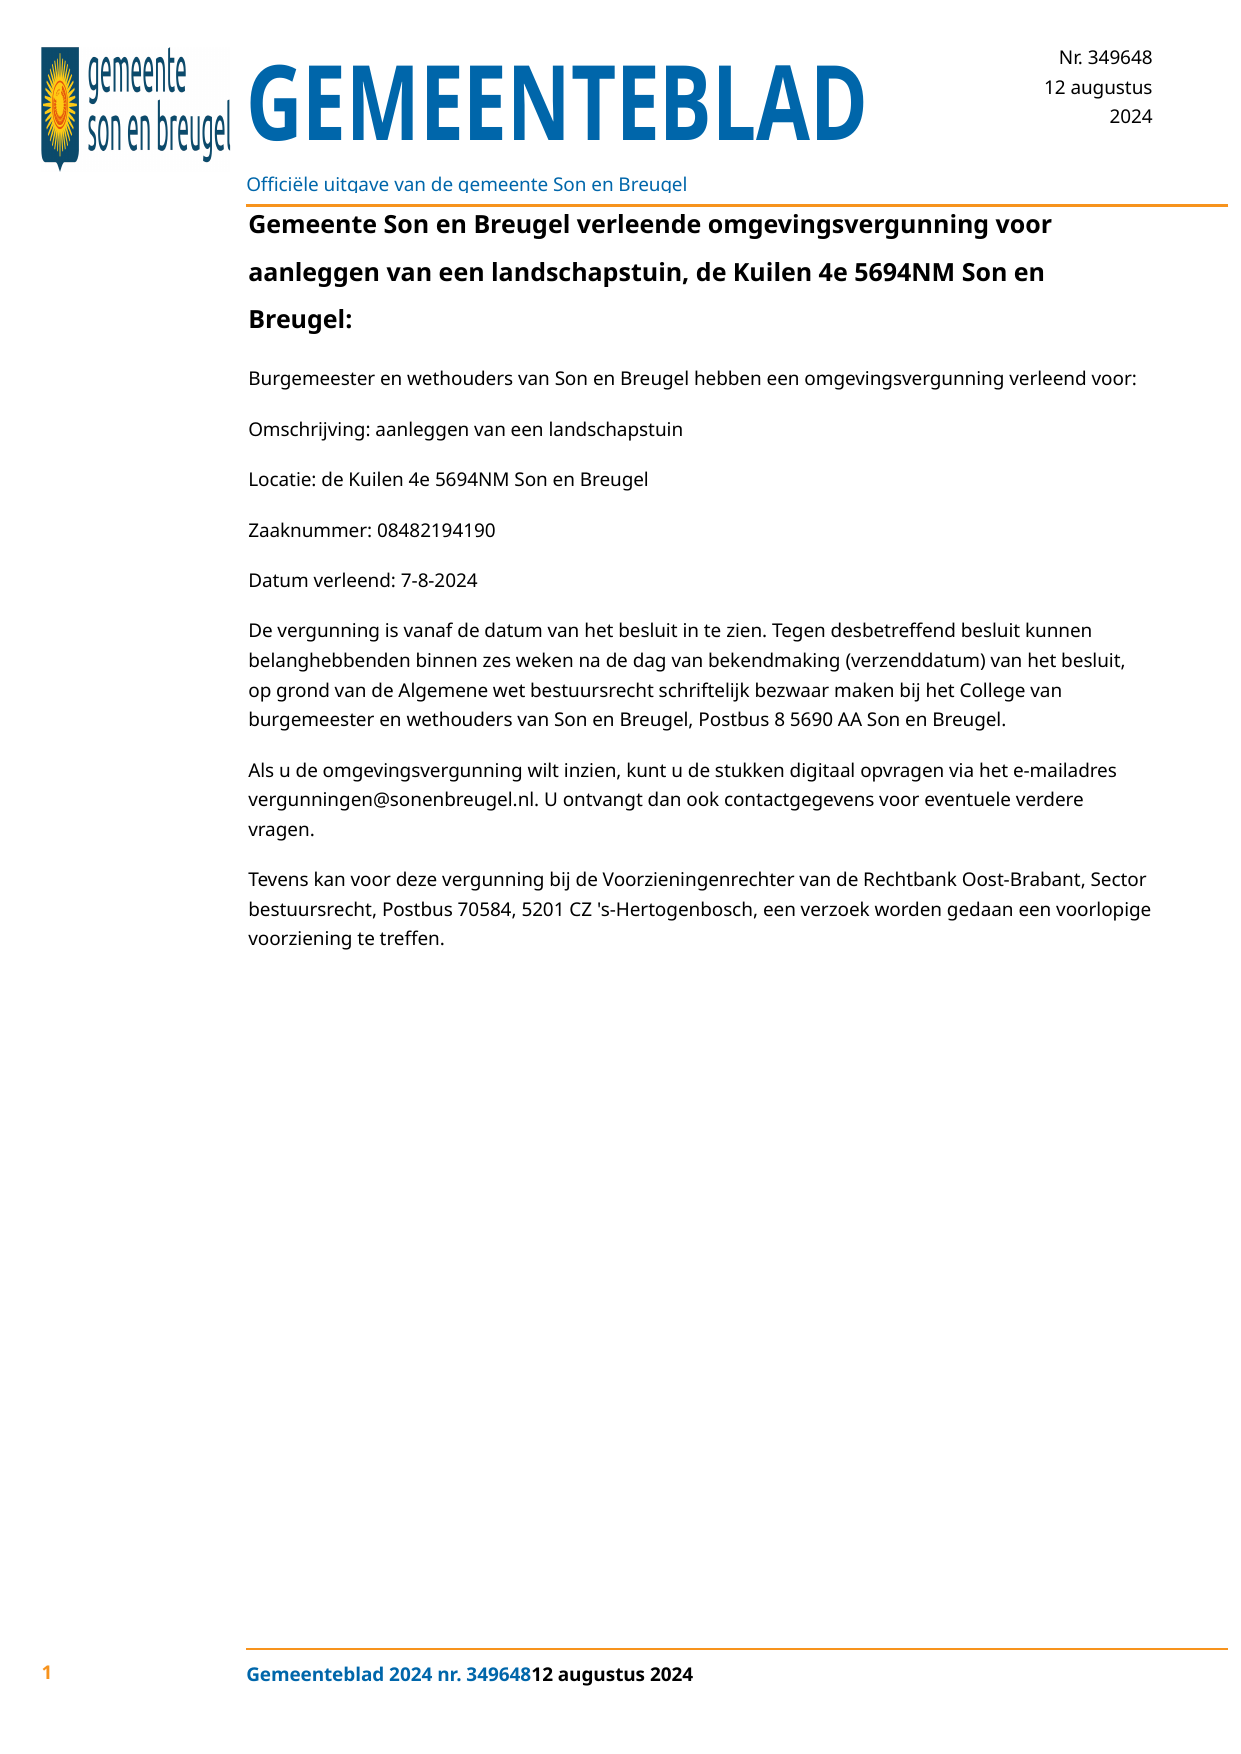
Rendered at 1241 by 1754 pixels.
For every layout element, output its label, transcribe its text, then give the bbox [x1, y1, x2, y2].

text Locatie: de Kuilen 4e 5694NM Son en Breugel [248, 466, 1152, 492]
text Zaaknummer: 08482194190 [248, 517, 1152, 542]
text Gemeente Son en Breugel verleende omgevingsvergunning voor aanleggen van een landschapstuin, de Kuilen 4e 5694NM Son en Breugel: [248, 207, 1152, 336]
picture [41, 47, 231, 172]
text Als u de omgevingsvergunning wilt inzien, kunt u de stukken digitaal opvragen via het e-mailadres vergunningen@sonenbreugel.nl. U ontvangt dan ook contactgegevens voor eventuele verdere vragen. [248, 757, 1152, 842]
text Datum verleend: 7-8-2024 [248, 567, 1152, 593]
text Omschrijving: aanleggen van een landschapstuin [248, 416, 1152, 442]
text Burgemeester en wethouders van Son en Breugel hebben een omgevingsvergunning verleend voor: [248, 366, 1152, 391]
text De vergunning is vanaf de datum van het besluit in te zien. Tegen desbetreffend besluit kunnen belanghebbenden binnen zes weken na de dag van bekendmaking (verzenddatum) van het besluit, op grond van de Algemene wet bestuursrecht schriftelijk bezwaar maken bij het College van burgemeester en wethouders van Son en Breugel, Postbus 8 5690 AA Son en Breugel. [248, 618, 1152, 732]
text Tevens kan voor deze vergunning bij de Voorzieningenrechter van de Rechtbank Oost-Brabant, Sector bestuursrecht, Postbus 70584, 5201 CZ 's-Hertogenbosch, een verzoek worden gedaan een voorlopige voorziening te treffen. [248, 866, 1152, 951]
